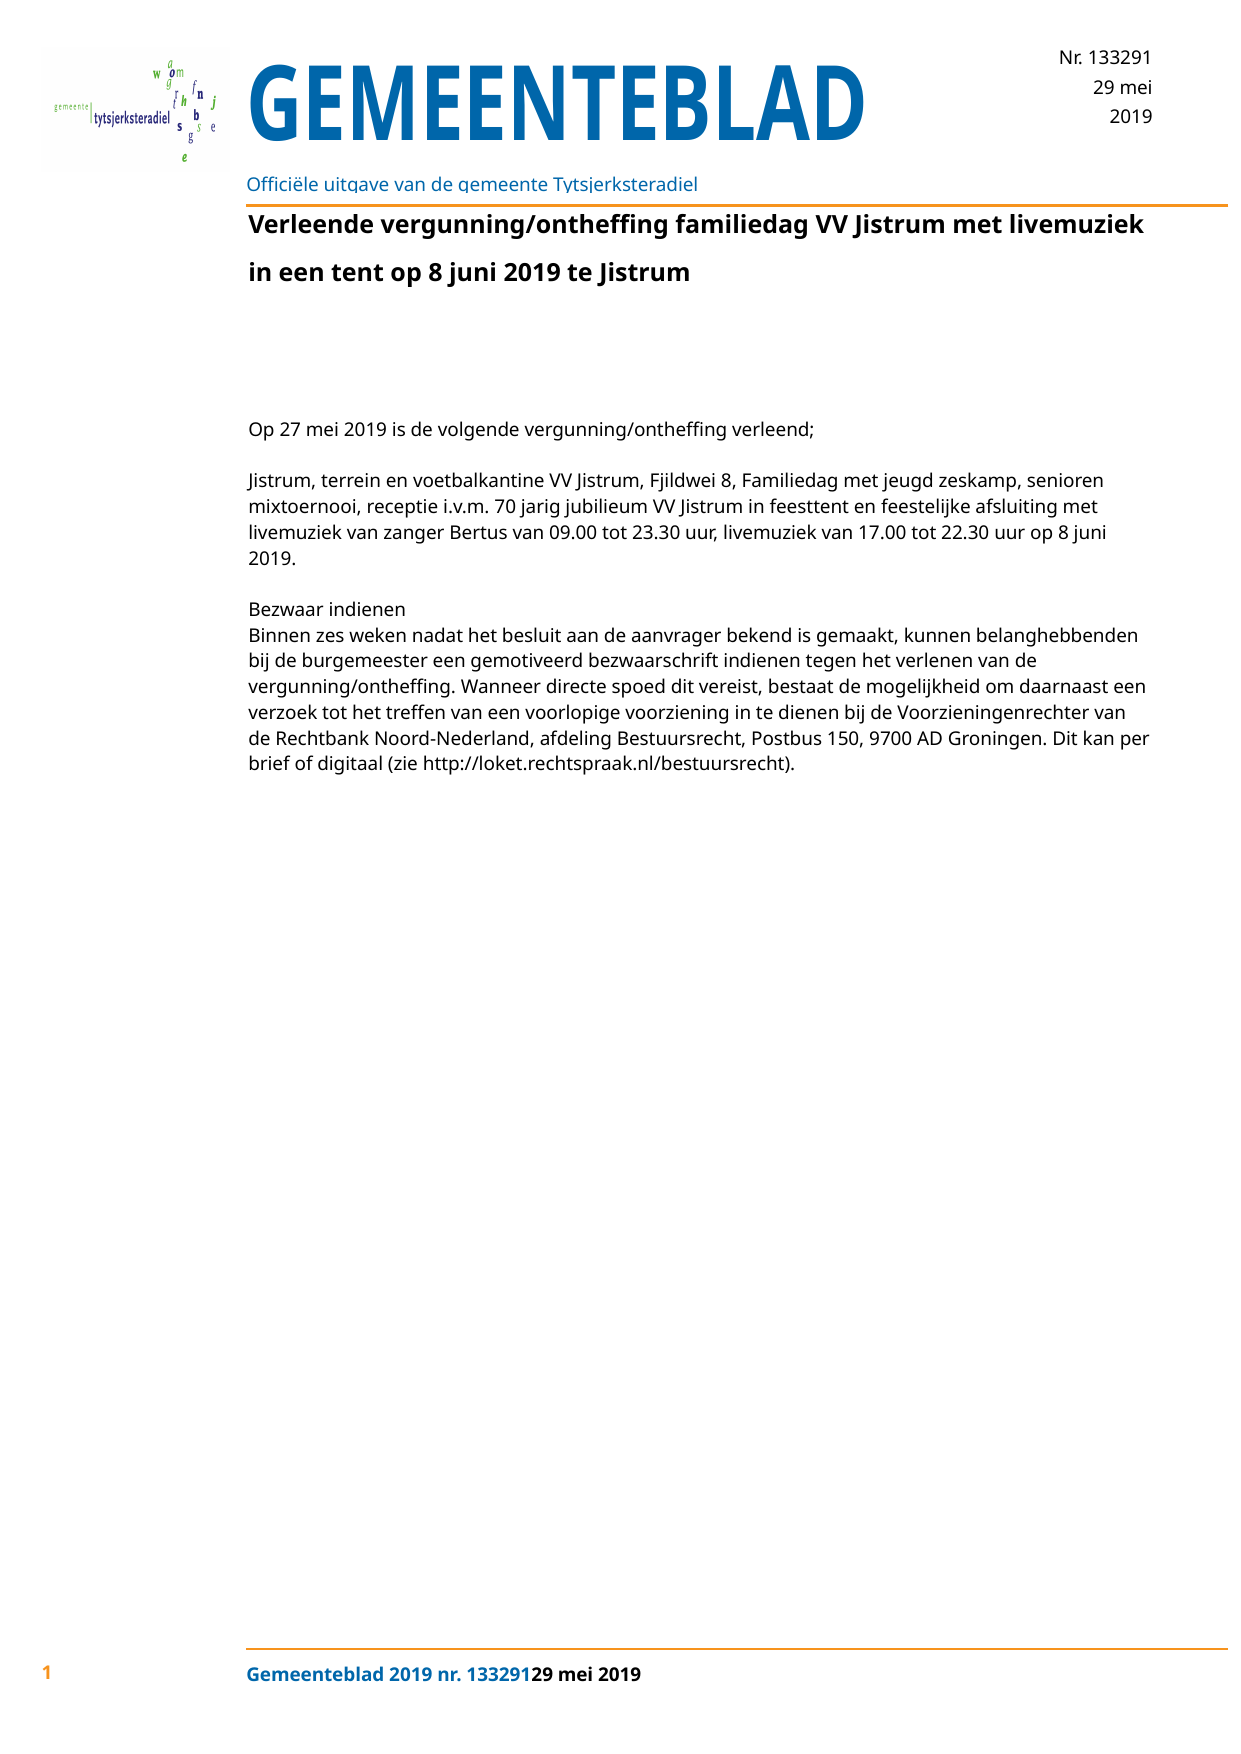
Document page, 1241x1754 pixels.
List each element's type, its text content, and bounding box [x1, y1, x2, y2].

text Bezwaar indienen [248, 596, 1152, 622]
text Binnen zes weken nadat het besluit aan de aanvrager bekend is gemaakt, kunnen belanghebbenden bij de burgemeester een gemotiveerd bezwaarschrift indienen tegen het verlenen van de vergunning/ontheffing. Wanneer directe spoed dit vereist, bestaat de mogelijkheid om daarnaast een verzoek tot het treffen van een voorlopige voorziening in te dienen bij de Voorzieningenrechter van de Rechtbank Noord-Nederland, afdeling Bestuursrecht, Postbus 150, 9700 AD Groningen. Dit kan per brief of digitaal (zie http://loket.rechtspraak.nl/bestuursrecht). [248, 622, 1152, 776]
text Jistrum, terrein en voetbalkantine VV Jistrum, Fjildwei 8, Familiedag met jeugd zeskamp, senioren mixtoernooi, receptie i.v.m. 70 jarig jubilieum VV Jistrum in feesttent en feestelijke afsluiting met livemuziek van zanger Bertus van 09.00 tot 23.30 uur, livemuziek van 17.00 tot 22.30 uur op 8 juni 2019. [248, 468, 1152, 571]
text Op 27 mei 2019 is de volgende vergunning/ontheffing verleend; [248, 416, 1152, 442]
picture [41, 47, 231, 172]
text Verleende vergunning/ontheffing familiedag VV Jistrum met livemuziek in een tent op 8 juni 2019 te Jistrum [248, 207, 1152, 288]
